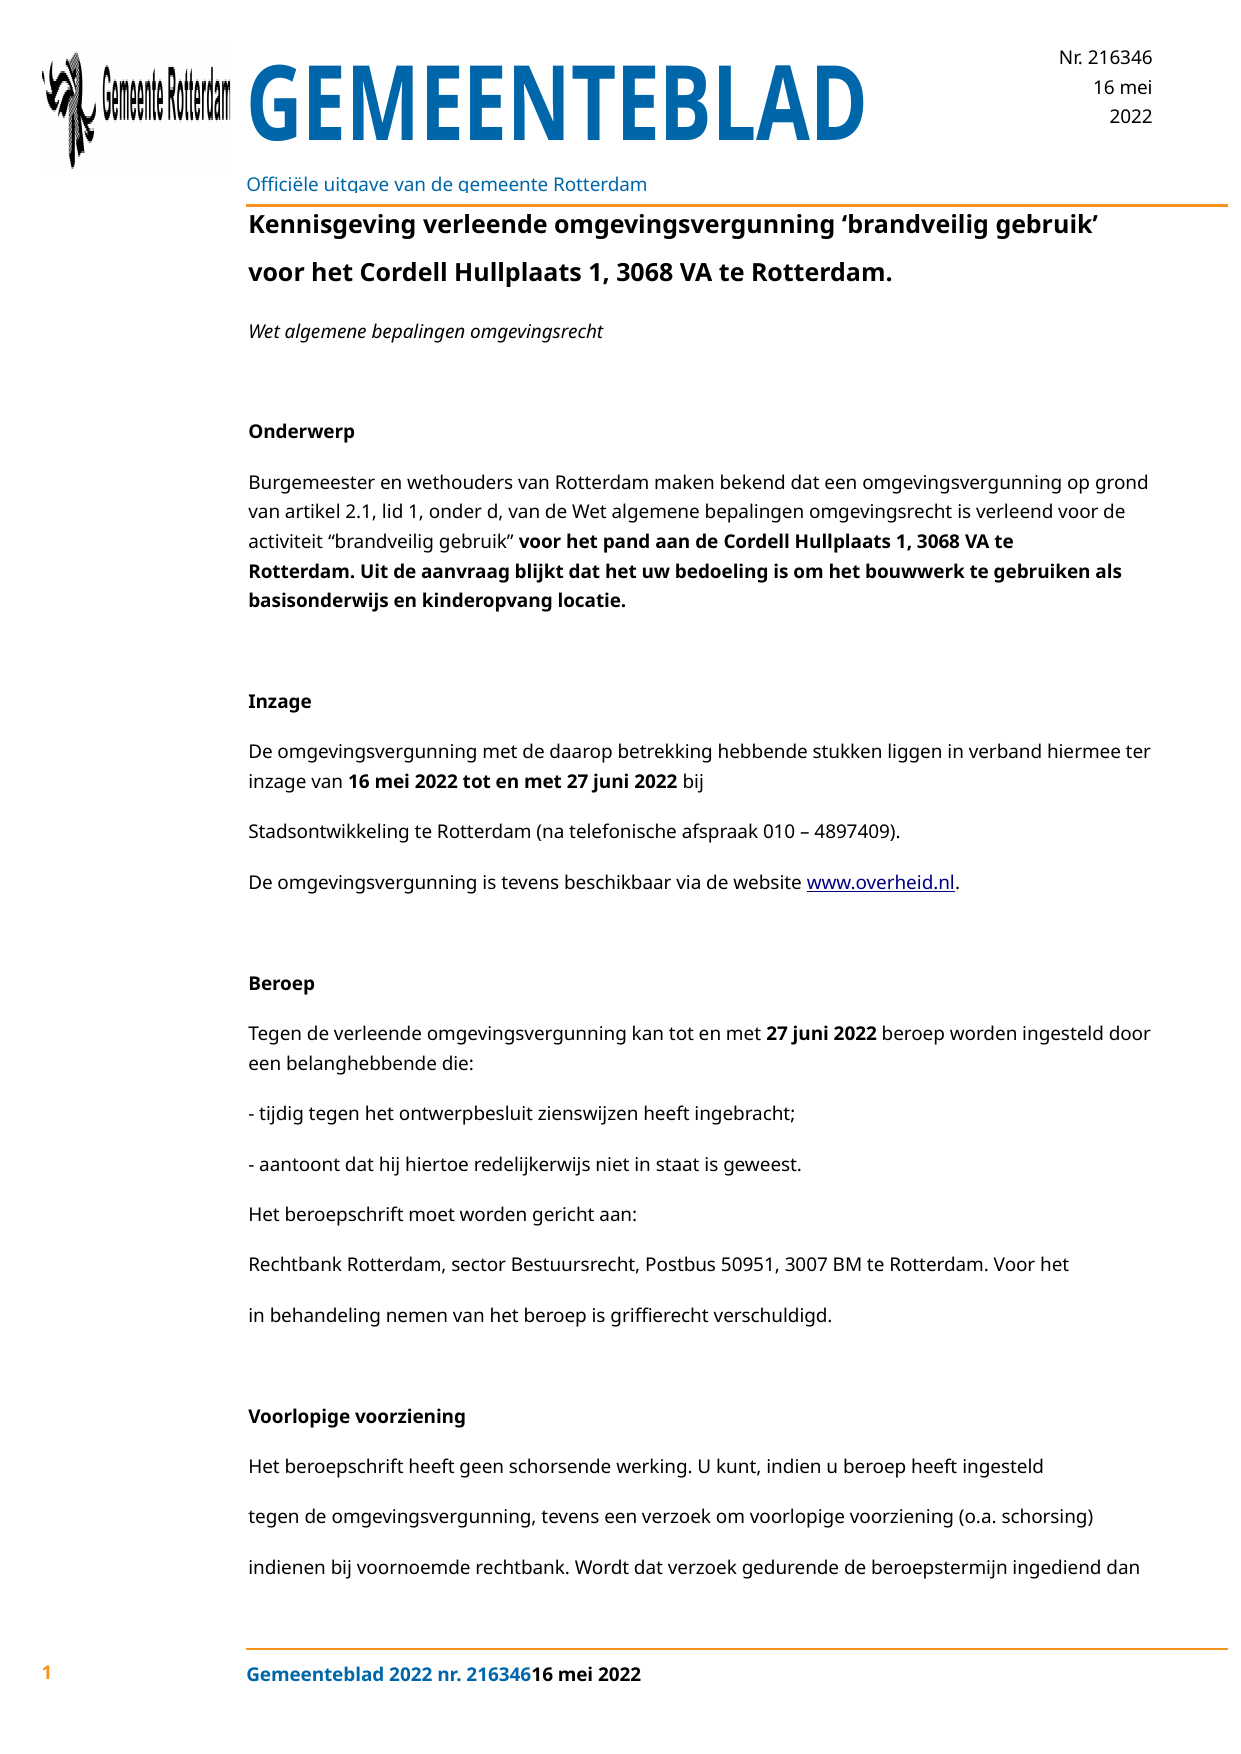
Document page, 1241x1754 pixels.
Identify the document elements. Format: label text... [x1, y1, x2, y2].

text indienen bij voornoemde rechtbank. Wordt dat verzoek gedurende de beroepstermijn ingediend dan [248, 1554, 1152, 1580]
text Beroep [248, 970, 1152, 996]
text tegen de omgevingsvergunning, tevens een verzoek om voorlopige voorziening (o.a. schorsing) [248, 1504, 1152, 1529]
text Het beroepschrift moet worden gericht aan: [248, 1201, 1152, 1227]
text Het beroepschrift heeft geen schorsende werking. U kunt, indien u beroep heeft ingesteld [248, 1453, 1152, 1479]
text Tegen de verleende omgevingsvergunning kan tot en met 27 juni 2022 beroep worden ingesteld door een belanghebbende die: [248, 1020, 1152, 1076]
text - aantoont dat hij hiertoe redelijkerwijs niet in staat is geweest. [248, 1151, 1152, 1177]
text Stadsontwikkeling te Rotterdam (na telefonische afspraak 010 – 4897409). [248, 819, 1152, 844]
text in behandeling nemen van het beroep is griffierecht verschuldigd. [248, 1302, 1152, 1328]
text Voorlopige voorziening [248, 1403, 1152, 1429]
text Burgemeester en wethouders van Rotterdam maken bekend dat een omgevingsvergunning op grond van artikel 2.1, lid 1, onder d, van de Wet algemene bepalingen omgevingsrecht is verleend voor de activiteit “brandveilig gebruik” voor het pand aan de Cordell Hullplaats 1, 3068 VA te Rotterdam. Uit de aanvraag blijkt dat het uw bedoeling is om het bouwwerk te gebruiken als basisonderwijs en kinderopvang locatie. [248, 469, 1152, 613]
picture [41, 47, 231, 172]
text De omgevingsvergunning met de daarop betrekking hebbende stukken liggen in verband hiermee ter inzage van 16 mei 2022 tot en met 27 juni 2022 bij [248, 739, 1152, 794]
text De omgevingsvergunning is tevens beschikbaar via de website www.overheid.nl. [248, 869, 1152, 895]
text - tijdig tegen het ontwerpbesluit zienswijzen heeft ingebracht; [248, 1100, 1152, 1126]
text Rechtbank Rotterdam, sector Bestuursrecht, Postbus 50951, 3007 BM te Rotterdam. Voor het [248, 1252, 1152, 1277]
text Kennisgeving verleende omgevingsvergunning ‘brandveilig gebruik’ voor het Cordell Hullplaats 1, 3068 VA te Rotterdam. [248, 207, 1152, 288]
text Inzage [248, 688, 1152, 714]
text Onderwerp [248, 419, 1152, 444]
text Wet algemene bepalingen omgevingsrecht [248, 318, 1152, 344]
